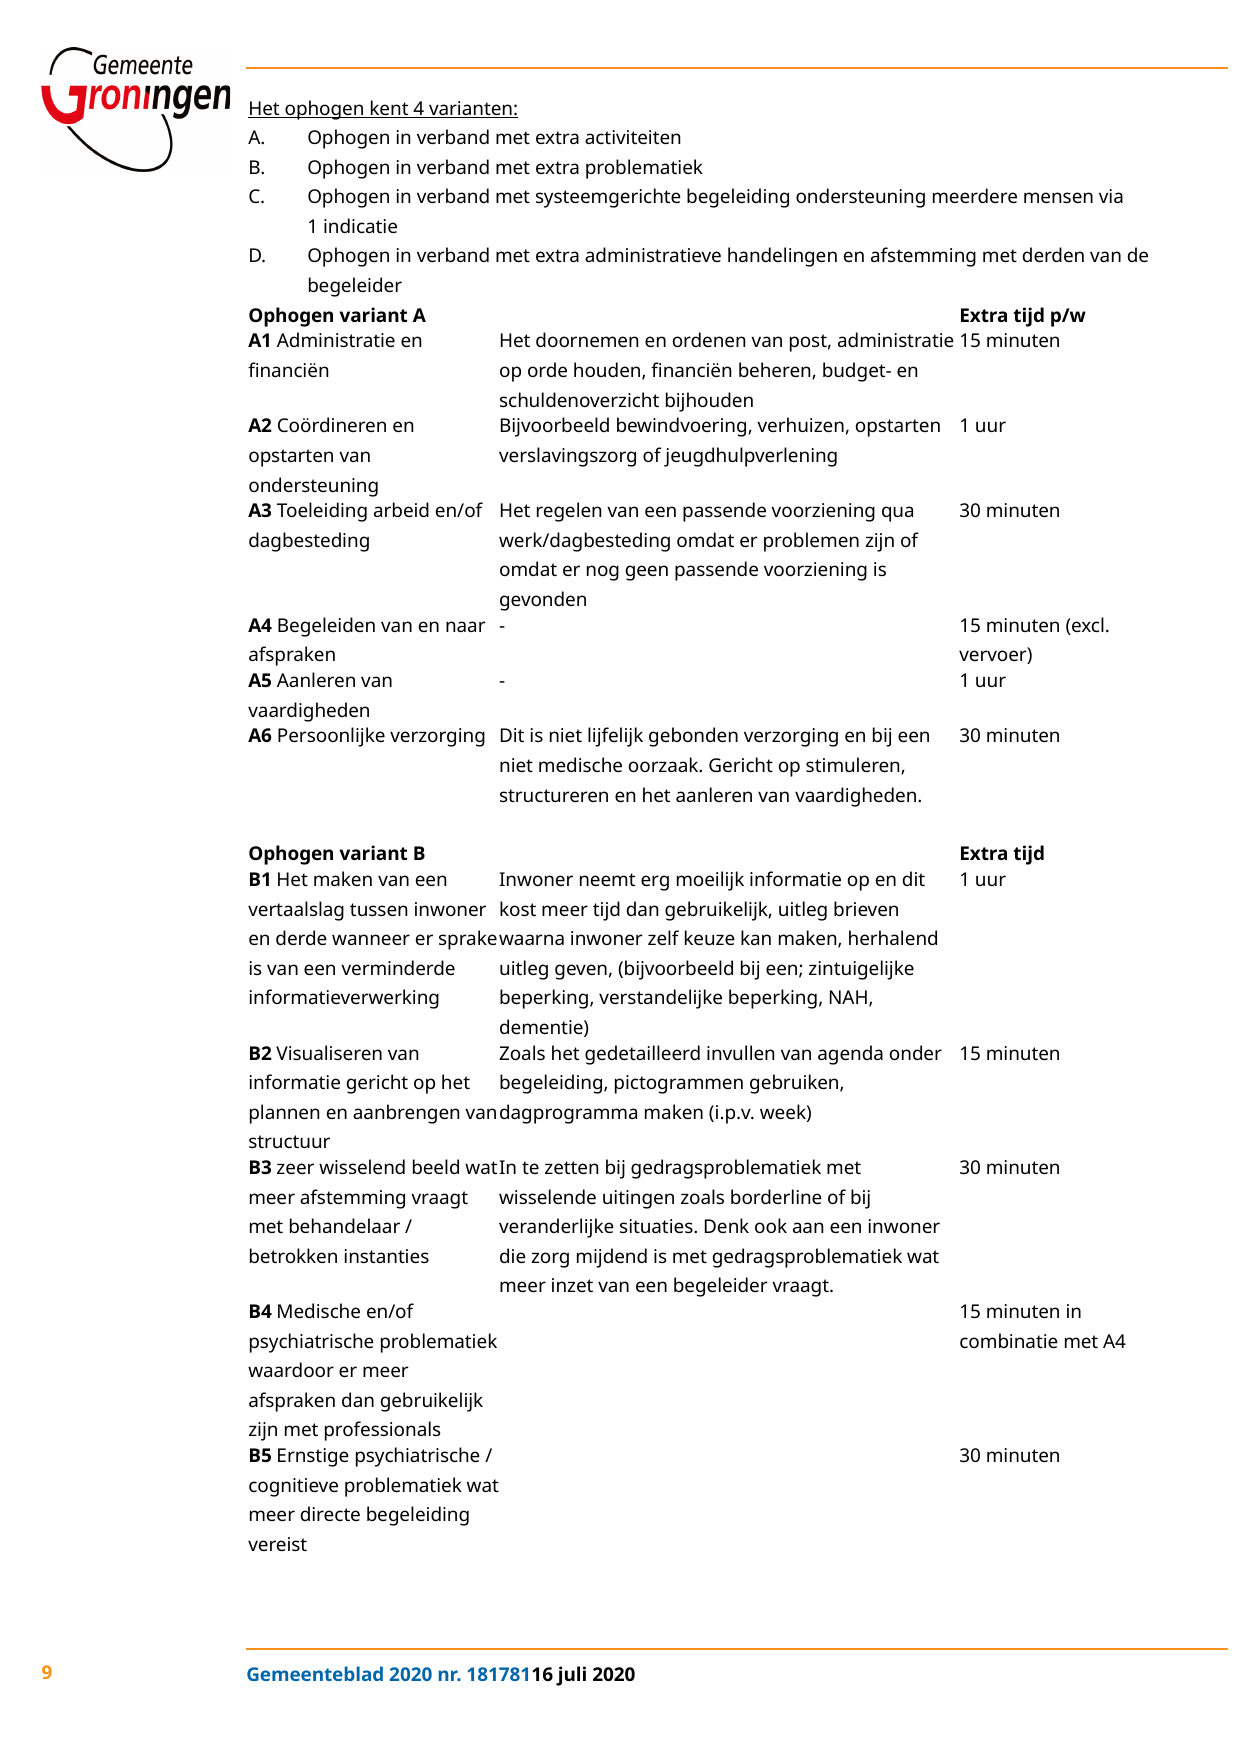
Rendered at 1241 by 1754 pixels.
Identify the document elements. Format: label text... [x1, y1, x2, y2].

table_cell B4 Medische en/of psychiatrische problematiek waardoor er meer afspraken dan gebruikelijk zijn met professionals [248, 1298, 499, 1442]
table_cell Zoals het gedetailleerd invullen van agenda onder begeleiding, pictogrammen gebruiken, dagprogramma maken (i.p.v. week) [499, 1040, 959, 1154]
list Ophogen in verband met systeemgerichte begeleiding ondersteuning meerdere mensen via 1 indicatie [248, 183, 1152, 239]
table_cell Dit is niet lijfelijk gebonden verzorging en bij een niet medische oorzaak. Gericht op stimuleren, structureren en het aanleren van vaardigheden. [499, 723, 959, 807]
table_cell [499, 1298, 959, 1442]
table_cell Inwoner neemt erg moeilijk informatie op en dit kost meer tijd dan gebruikelijk, uitleg brieven waarna inwoner zelf keuze kan maken, herhalend uitleg geven, (bijvoorbeeld bij een; zintuigelijke beperking, verstandelijke beperking, NAH, dementie) [499, 866, 959, 1040]
table_cell 30 minuten [959, 498, 1152, 612]
table_cell - [499, 667, 959, 723]
table_cell In te zetten bij gedragsproblematiek met wisselende uitingen zoals borderline of bij veranderlijke situaties. Denk ook aan een inwoner die zorg mijdend is met gedragsproblematiek wat meer inzet van een begeleider vraagt. [499, 1154, 959, 1298]
list Ophogen in verband met extra administratieve handelingen en afstemming met derden van de begeleider [248, 243, 1152, 298]
table_header Extra tijd p/w [959, 302, 1152, 328]
table_cell B1 Het maken van een vertaalslag tussen inwoner en derde wanneer er sprake is van een verminderde informatieverwerking [248, 866, 499, 1040]
table_cell [499, 1443, 959, 1557]
table_cell 1 uur [959, 413, 1152, 497]
table_header Extra tijd [959, 840, 1152, 866]
list Ophogen in verband met extra activiteiten [248, 124, 1152, 150]
list Ophogen in verband met extra problematiek [248, 154, 1152, 180]
table_header Ophogen variant B [248, 840, 959, 866]
table_cell 15 minuten [959, 328, 1152, 413]
table_cell 1 uur [959, 667, 1152, 723]
table_cell 30 minuten [959, 723, 1152, 807]
table_cell Bijvoorbeeld bewindvoering, verhuizen, opstarten verslavingszorg of jeugdhulpverlening [499, 413, 959, 497]
table_cell - [499, 612, 959, 667]
table_cell Het doornemen en ordenen van post, administratie op orde houden, financiën beheren, budget- en schuldenoverzicht bijhouden [499, 328, 959, 413]
table_cell 15 minuten in combinatie met A4 [959, 1298, 1152, 1442]
table_cell 30 minuten [959, 1154, 1152, 1298]
table_cell A6 Persoonlijke verzorging [248, 723, 499, 807]
picture [41, 47, 231, 172]
table_cell 15 minuten [959, 1040, 1152, 1154]
table_cell A2 Coördineren en opstarten van ondersteuning [248, 413, 499, 497]
table_cell B3 zeer wisselend beeld wat meer afstemming vraagt met behandelaar / betrokken instanties [248, 1154, 499, 1298]
table_cell 1 uur [959, 866, 1152, 1040]
table_cell A1 Administratie en financiën [248, 328, 499, 413]
table_cell B5 Ernstige psychiatrische / cognitieve problematiek wat meer directe begeleiding vereist [248, 1443, 499, 1557]
table_header Ophogen variant A [248, 302, 959, 328]
table_cell A4 Begeleiden van en naar afspraken [248, 612, 499, 667]
table_cell A5 Aanleren van vaardigheden [248, 667, 499, 723]
table_cell A3 Toeleiding arbeid en/of dagbesteding [248, 498, 499, 612]
table_cell 15 minuten (excl. vervoer) [959, 612, 1152, 667]
text Het ophogen kent 4 varianten: [248, 95, 1152, 121]
table_cell Het regelen van een passende voorziening qua werk/dagbesteding omdat er problemen zijn of omdat er nog geen passende voorziening is gevonden [499, 498, 959, 612]
table_cell 30 minuten [959, 1443, 1152, 1557]
table_cell B2 Visualiseren van informatie gericht op het plannen en aanbrengen van structuur [248, 1040, 499, 1154]
